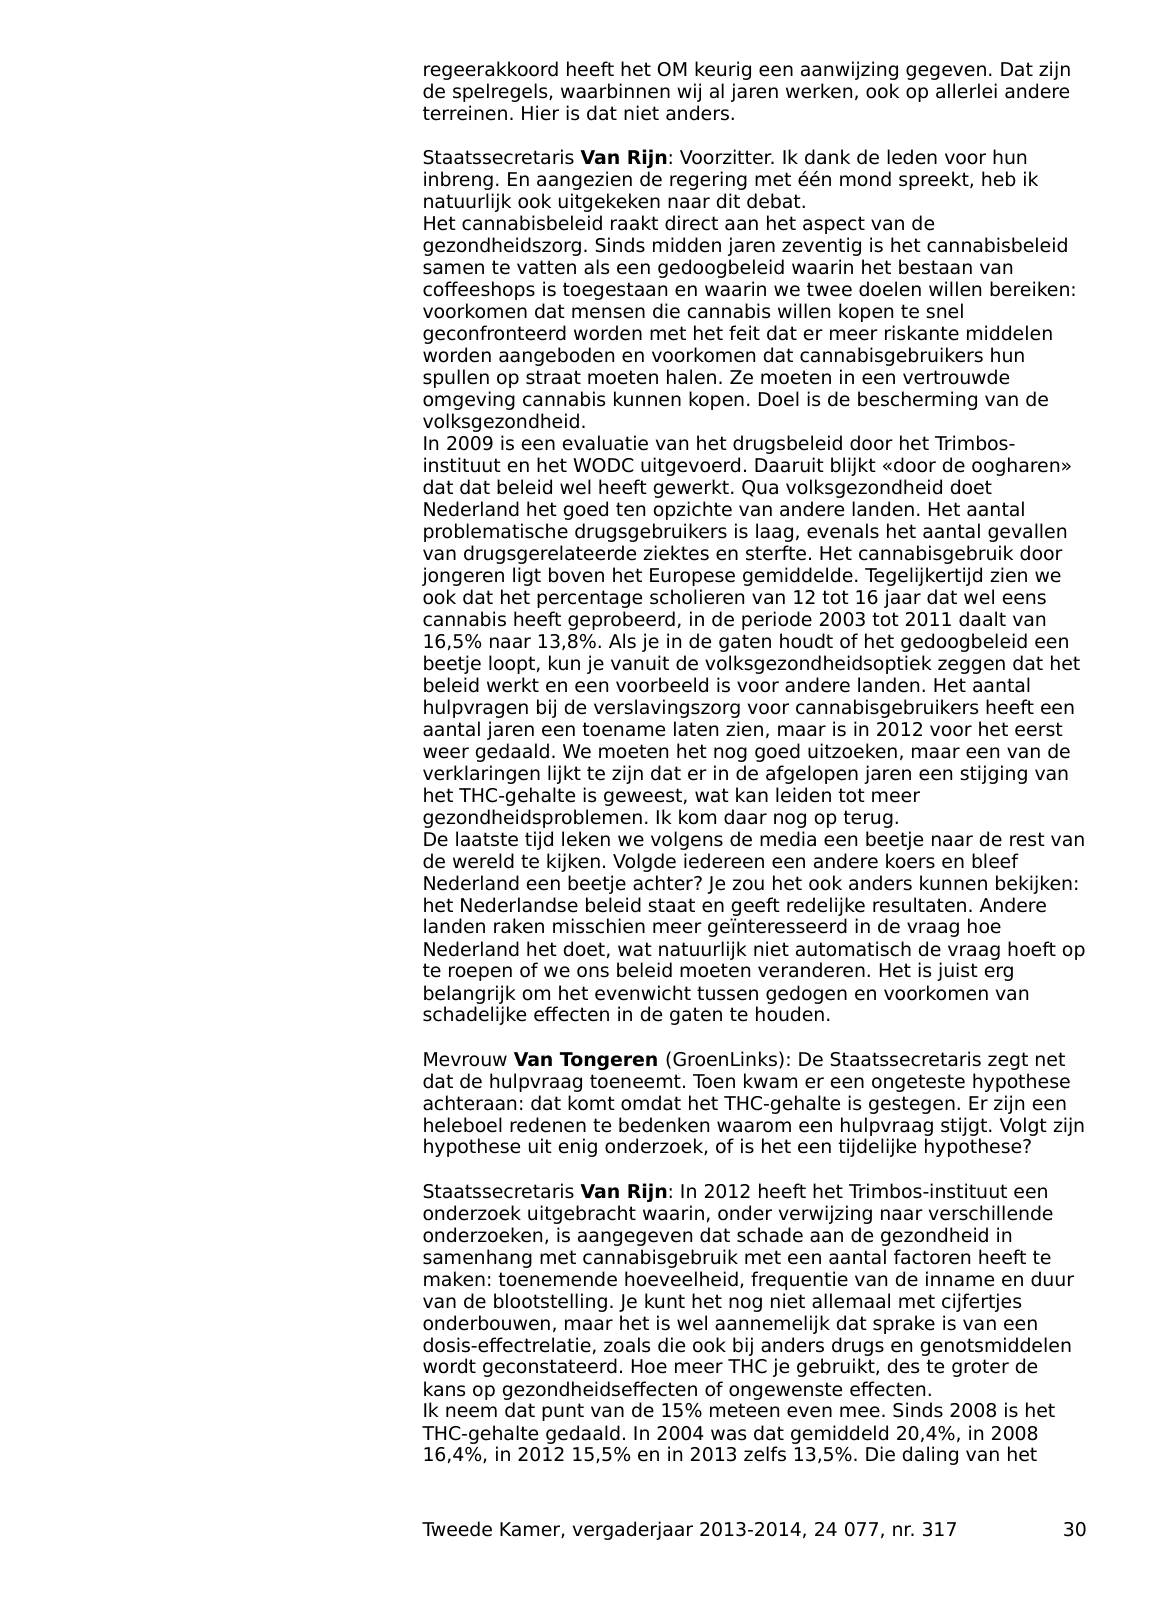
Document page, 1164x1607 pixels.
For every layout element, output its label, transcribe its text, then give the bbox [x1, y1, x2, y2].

text Ik neem dat punt van de 15% meteen even mee. Sinds 2008 is het THC-gehalte gedaald. In 2004 was dat gemiddeld 20,4%, in 2008 16,4%, in 2012 15,5% en in 2013 zelfs 13,5%. Die daling van het [422, 1400, 1087, 1466]
text Staatssecretaris Van Rijn: In 2012 heeft het Trimbos-instituut een onderzoek uitgebracht waarin, onder verwijzing naar verschillende onderzoeken, is aangegeven dat schade aan de gezondheid in samenhang met cannabisgebruik met een aantal factoren heeft te maken: toenemende hoeveelheid, frequentie van de inname en duur van de blootstelling. Je kunt het nog niet allemaal met cijfertjes onderbouwen, maar het is wel aannemelijk dat sprake is van een dosis-effectrelatie, zoals die ook bij anders drugs en genotsmiddelen wordt geconstateerd. Hoe meer THC je gebruikt, des te groter de kans op gezondheidseffecten of ongewenste effecten. [422, 1181, 1087, 1400]
text regeerakkoord heeft het OM keurig een aanwijzing gegeven. Dat zijn de spelregels, waarbinnen wij al jaren werken, ook op allerlei andere terreinen. Hier is dat niet anders. [422, 59, 1087, 125]
text Staatssecretaris Van Rijn: Voorzitter. Ik dank de leden voor hun inbreng. En aangezien de regering met één mond spreekt, heb ik natuurlijk ook uitgekeken naar dit debat. [422, 147, 1087, 213]
text In 2009 is een evaluatie van het drugsbeleid door het Trimbos-instituut en het WODC uitgevoerd. Daaruit blijkt «door de oogharen» dat dat beleid wel heeft gewerkt. Qua volksgezondheid doet Nederland het goed ten opzichte van andere landen. Het aantal problematische drugsgebruikers is laag, evenals het aantal gevallen van drugsgerelateerde ziektes en sterfte. Het cannabisgebruik door jongeren ligt boven het Europese gemiddelde. Tegelijkertijd zien we ook dat het percentage scholieren van 12 tot 16 jaar dat wel eens cannabis heeft geprobeerd, in de periode 2003 tot 2011 daalt van 16,5% naar 13,8%. Als je in de gaten houdt of het gedoogbeleid een beetje loopt, kun je vanuit de volksgezondheidsoptiek zeggen dat het beleid werkt en een voorbeeld is voor andere landen. Het aantal hulpvragen bij de verslavingszorg voor cannabisgebruikers heeft een aantal jaren een toename laten zien, maar is in 2012 voor het eerst weer gedaald. We moeten het nog goed uitzoeken, maar een van de verklaringen lijkt te zijn dat er in de afgelopen jaren een stijging van het THC-gehalte is geweest, wat kan leiden tot meer gezondheidsproblemen. Ik kom daar nog op terug. [422, 433, 1087, 828]
text Het cannabisbeleid raakt direct aan het aspect van de gezondheidszorg. Sinds midden jaren zeventig is het cannabisbeleid samen te vatten als een gedoogbeleid waarin het bestaan van coffeeshops is toegestaan en waarin we twee doelen willen bereiken: voorkomen dat mensen die cannabis willen kopen te snel geconfronteerd worden met het feit dat er meer riskante middelen worden aangeboden en voorkomen dat cannabisgebruikers hun spullen op straat moeten halen. Ze moeten in een vertrouwde omgeving cannabis kunnen kopen. Doel is de bescherming van de volksgezondheid. [422, 213, 1087, 433]
text De laatste tijd leken we volgens de media een beetje naar de rest van de wereld te kijken. Volgde iedereen een andere koers en bleef Nederland een beetje achter? Je zou het ook anders kunnen bekijken: het Nederlandse beleid staat en geeft redelijke resultaten. Andere landen raken misschien meer geïnteresseerd in de vraag hoe Nederland het doet, wat natuurlijk niet automatisch de vraag hoeft op te roepen of we ons beleid moeten veranderen. Het is juist erg belangrijk om het evenwicht tussen gedogen en voorkomen van schadelijke effecten in de gaten te houden. [422, 828, 1087, 1026]
text Mevrouw Van Tongeren (GroenLinks): De Staatssecretaris zegt net dat de hulpvraag toeneemt. Toen kwam er een ongeteste hypothese achteraan: dat komt omdat het THC-gehalte is gestegen. Er zijn een heleboel redenen te bedenken waarom een hulpvraag stijgt. Volgt zijn hypothese uit enig onderzoek, of is het een tijdelijke hypothese? [422, 1048, 1087, 1158]
